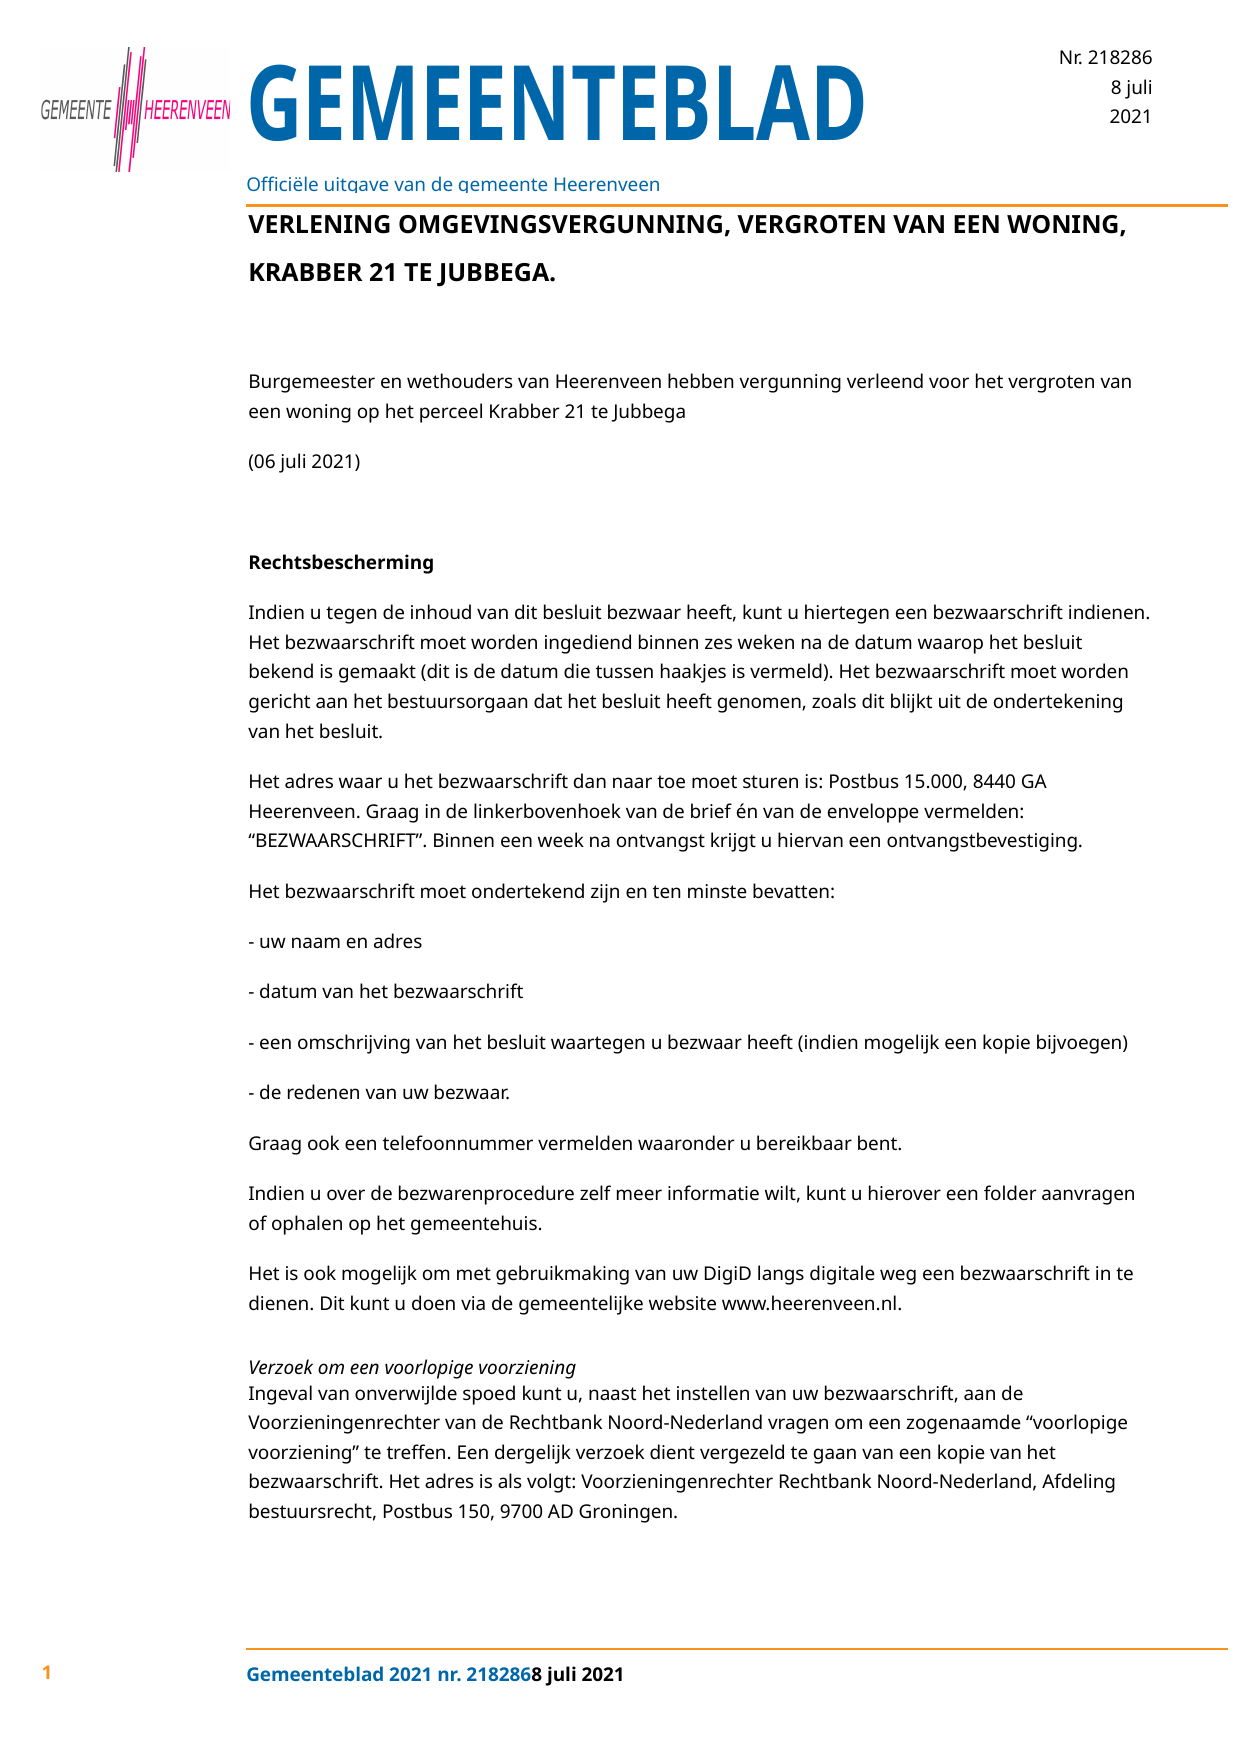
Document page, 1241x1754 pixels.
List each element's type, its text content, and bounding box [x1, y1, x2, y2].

text Indien u over de bezwarenprocedure zelf meer informatie wilt, kunt u hierover een folder aanvragen of ophalen op het gemeentehuis. [248, 1180, 1152, 1236]
text Het adres waar u het bezwaarschrift dan naar toe moet sturen is: Postbus 15.000, 8440 GA Heerenveen. Graag in de linkerbovenhoek van de brief én van de enveloppe vermelden: “BEZWAARSCHRIFT”. Binnen een week na ontvangst krijgt u hiervan een ontvangstbevestiging. [248, 768, 1152, 853]
text (06 juli 2021) [248, 448, 1152, 474]
text Verzoek om een voorlopige voorziening [248, 1354, 1152, 1380]
text - de redenen van uw bezwaar. [248, 1079, 1152, 1105]
text Burgemeester en wethouders van Heerenveen hebben vergunning verleend voor het vergroten van een woning op het perceel Krabber 21 te Jubbega [248, 368, 1152, 424]
text - een omschrijving van het besluit waartegen u bezwaar heeft (indien mogelijk een kopie bijvoegen) [248, 1029, 1152, 1055]
text Ingeval van onverwijlde spoed kunt u, naast het instellen van uw bezwaarschrift, aan de Voorzieningenrechter van de Rechtbank Noord-Nederland vragen om een zogenaamde “voorlopige voorziening” te treffen. Een dergelijk verzoek dient vergezeld te gaan van een kopie van het bezwaarschrift. Het adres is als volgt: Voorzieningenrechter Rechtbank Noord-Nederland, Afdeling bestuursrecht, Postbus 150, 9700 AD Groningen. [248, 1380, 1152, 1524]
text - datum van het bezwaarschrift [248, 979, 1152, 1004]
text Rechtsbescherming [248, 549, 1152, 575]
text Het is ook mogelijk om met gebruikmaking van uw DigiD langs digitale weg een bezwaarschrift in te dienen. Dit kunt u doen via de gemeentelijke website www.heerenveen.nl. [248, 1260, 1152, 1316]
picture [41, 47, 231, 172]
text VERLENING OMGEVINGSVERGUNNING, VERGROTEN VAN EEN WONING, KRABBER 21 TE JUBBEGA. [248, 207, 1152, 288]
text Graag ook een telefoonnummer vermelden waaronder u bereikbaar bent. [248, 1130, 1152, 1156]
text Het bezwaarschrift moet ondertekend zijn en ten minste bevatten: [248, 878, 1152, 904]
text Indien u tegen de inhoud van dit besluit bezwaar heeft, kunt u hiertegen een bezwaarschrift indienen. Het bezwaarschrift moet worden ingediend binnen zes weken na de datum waarop het besluit bekend is gemaakt (dit is de datum die tussen haakjes is vermeld). Het bezwaarschrift moet worden gericht aan het bestuursorgaan dat het besluit heeft genomen, zoals dit blijkt uit de ondertekening van het besluit. [248, 599, 1152, 744]
text - uw naam en adres [248, 928, 1152, 954]
